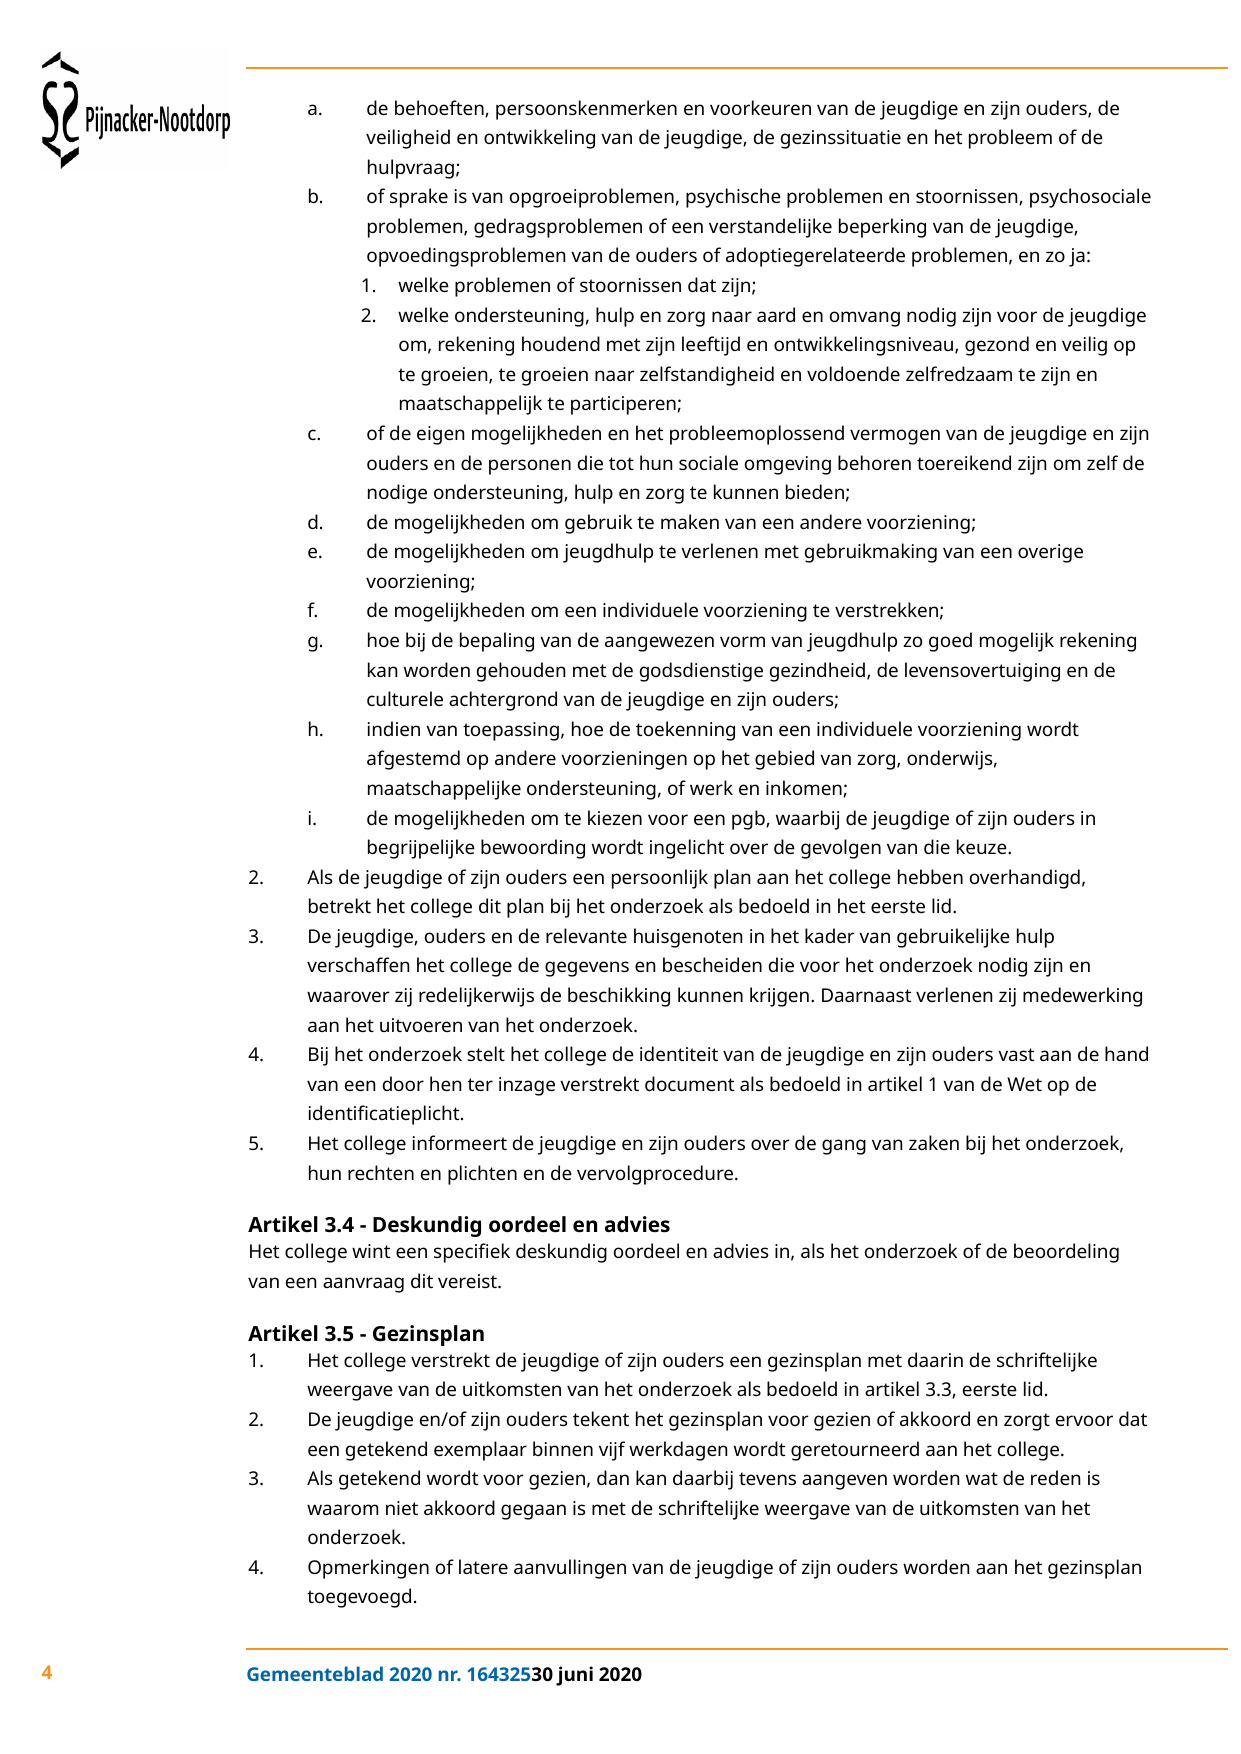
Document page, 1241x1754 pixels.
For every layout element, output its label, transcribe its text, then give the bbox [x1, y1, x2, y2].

list hoe bij de bepaling van de aangewezen vorm van jeugdhulp zo goed mogelijk rekening kan worden gehouden met de godsdienstige gezindheid, de levensovertuiging en de culturele achtergrond van de jeugdige en zijn ouders; [307, 627, 1152, 712]
list of sprake is van opgroeiproblemen, psychische problemen en stoornissen, psychosociale problemen, gedragsproblemen of een verstandelijke beperking van de jeugdige, opvoedingsproblemen van de ouders of adoptiegerelateerde problemen, en zo ja: [307, 183, 1152, 268]
list de behoeften, persoonskenmerken en voorkeuren van de jeugdige en zijn ouders, de veiligheid en ontwikkeling van de jeugdige, de gezinssituatie en het probleem of de hulpvraag; [307, 95, 1152, 180]
list welke ondersteuning, hulp en zorg naar aard en omvang nodig zijn voor de jeugdige om, rekening houdend met zijn leeftijd en ontwikkelingsniveau, gezond en veilig op te groeien, te groeien naar zelfstandigheid en voldoende zelfredzaam te zijn en maatschappelijk te participeren; [361, 302, 1152, 416]
list de mogelijkheden om te kiezen voor een pgb, waarbij de jeugdige of zijn ouders in begrijpelijke bewoording wordt ingelicht over de gevolgen van die keuze. [307, 805, 1152, 860]
text Artikel 3.4 - Deskundig oordeel en advies [248, 1210, 1152, 1239]
list De jeugdige, ouders en de relevante huisgenoten in het kader van gebruikelijke hulp verschaffen het college de gegevens en bescheiden die voor het onderzoek nodig zijn en waarover zij redelijkerwijs de beschikking kunnen krijgen. Daarnaast verlenen zij medewerking aan het uitvoeren van het onderzoek. [248, 923, 1152, 1038]
list of de eigen mogelijkheden en het probleemoplossend vermogen van de jeugdige en zijn ouders en de personen die tot hun sociale omgeving behoren toereikend zijn om zelf de nodige ondersteuning, hulp en zorg te kunnen bieden; [307, 420, 1152, 505]
list de mogelijkheden om gebruik te maken van een andere voorziening; [307, 509, 1152, 535]
list welke problemen of stoornissen dat zijn; [361, 272, 1152, 298]
list Als de jeugdige of zijn ouders een persoonlijk plan aan het college hebben overhandigd, betrekt het college dit plan bij het onderzoek als bedoeld in het eerste lid. [248, 864, 1152, 919]
list de mogelijkheden om een individuele voorziening te verstrekken; [307, 598, 1152, 623]
picture [41, 47, 231, 172]
list Als getekend wordt voor gezien, dan kan daarbij tevens aangeven worden wat de reden is waarom niet akkoord gegaan is met de schriftelijke weergave van de uitkomsten van het onderzoek. [248, 1465, 1152, 1550]
list Opmerkingen of latere aanvullingen van de jeugdige of zijn ouders worden aan het gezinsplan toegevoegd. [248, 1554, 1152, 1609]
list De jeugdige en/of zijn ouders tekent het gezinsplan voor gezien of akkoord en zorgt ervoor dat een getekend exemplaar binnen vijf werkdagen wordt geretourneerd aan het college. [248, 1406, 1152, 1462]
text Het college wint een specifiek deskundig oordeel en advies in, als het onderzoek of de beoordeling van een aanvraag dit vereist. [248, 1239, 1152, 1294]
list Bij het onderzoek stelt het college de identiteit van de jeugdige en zijn ouders vast aan de hand van een door hen ter inzage verstrekt document als bedoeld in artikel 1 van de Wet op de identificatieplicht. [248, 1041, 1152, 1126]
list Het college verstrekt de jeugdige of zijn ouders een gezinsplan met daarin de schriftelijke weergave van de uitkomsten van het onderzoek als bedoeld in artikel 3.3, eerste lid. [248, 1347, 1152, 1402]
list de mogelijkheden om jeugdhulp te verlenen met gebruikmaking van een overige voorziening; [307, 538, 1152, 594]
list Het college informeert de jeugdige en zijn ouders over de gang van zaken bij het onderzoek, hun rechten en plichten en de vervolgprocedure. [248, 1130, 1152, 1186]
list indien van toepassing, hoe de toekenning van een individuele voorziening wordt afgestemd op andere voorzieningen op het gebied van zorg, onderwijs, maatschappelijke ondersteuning, of werk en inkomen; [307, 716, 1152, 801]
text Artikel 3.5 - Gezinsplan [248, 1319, 1152, 1347]
